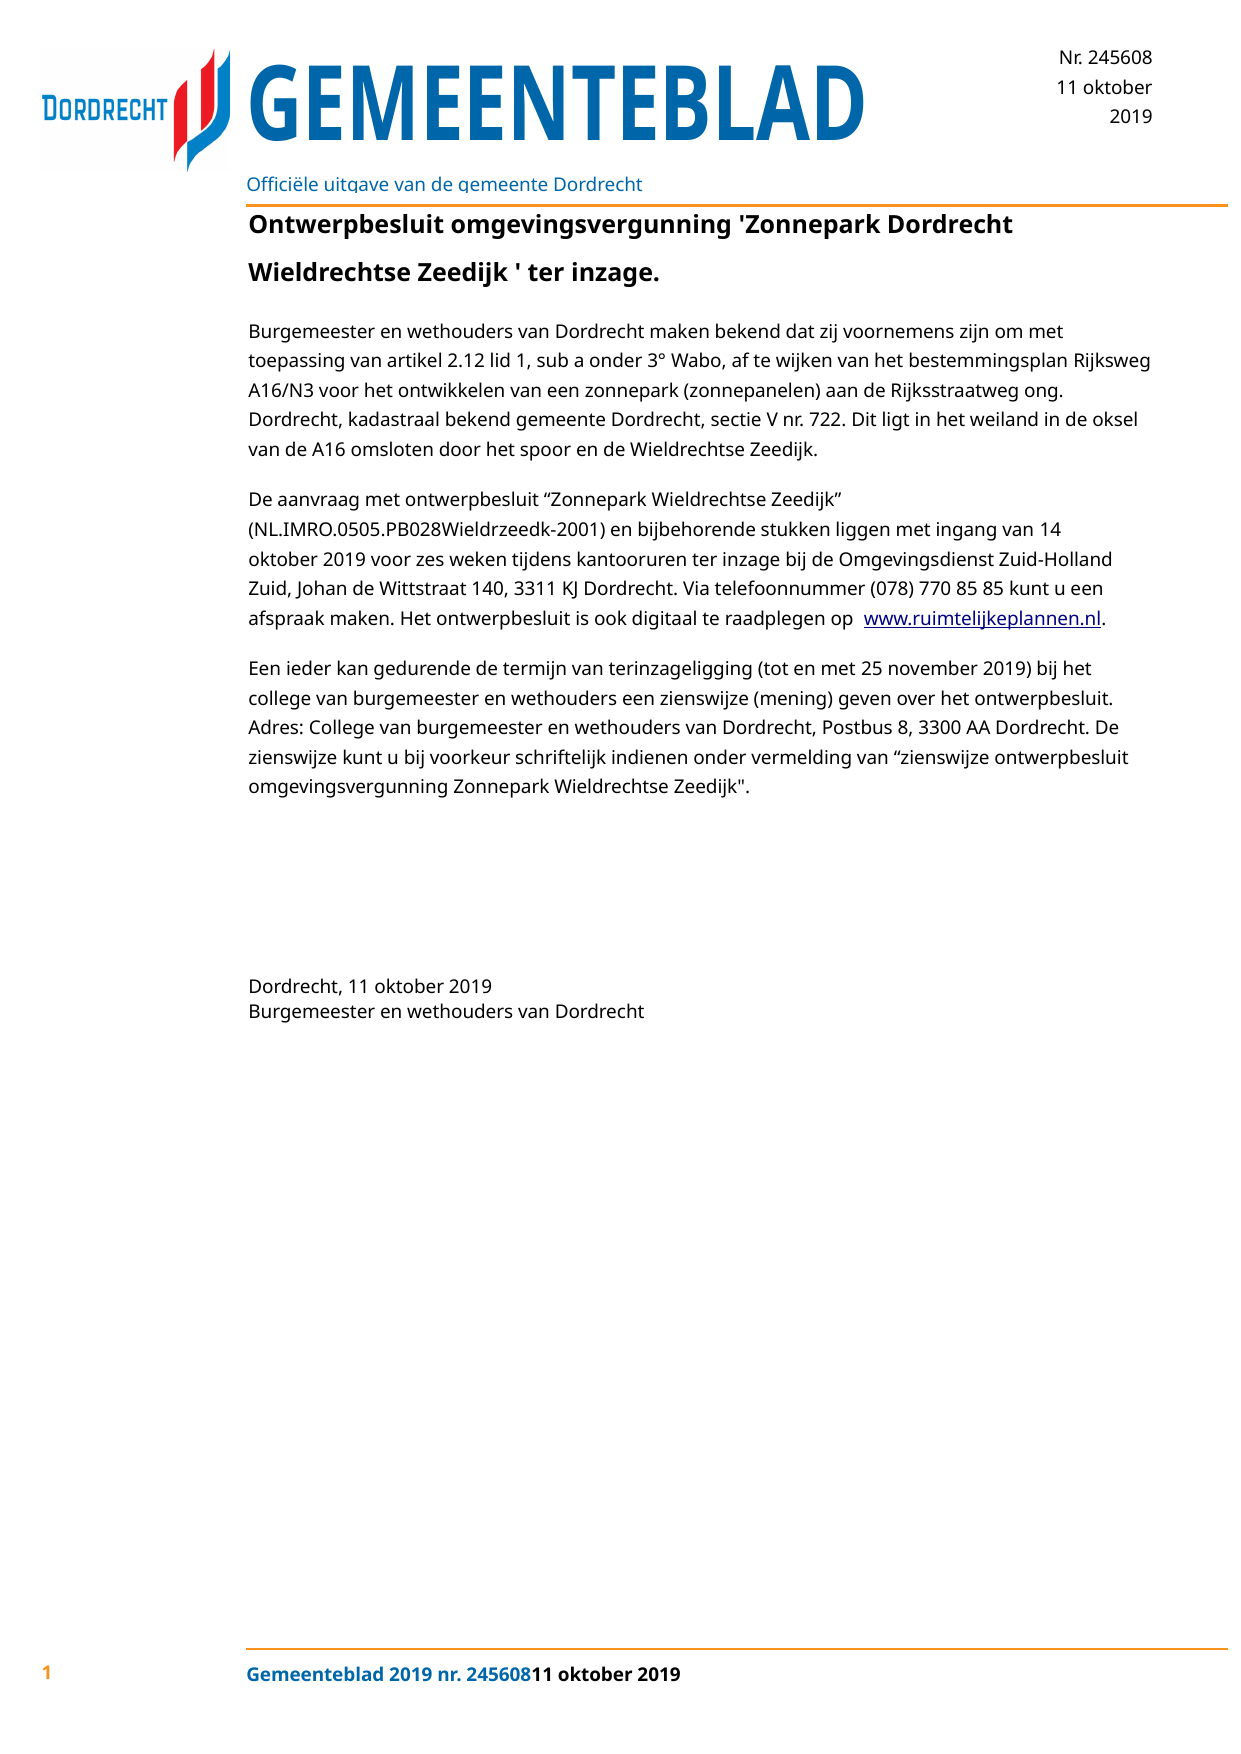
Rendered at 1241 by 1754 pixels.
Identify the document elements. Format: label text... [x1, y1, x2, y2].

picture [41, 47, 231, 172]
text Ontwerpbesluit omgevingsvergunning 'Zonnepark Dordrecht Wieldrechtse Zeedijk ' ter inzage. [248, 207, 1152, 288]
text Een ieder kan gedurende de termijn van terinzageligging (tot en met 25 november 2019) bij het college van burgemeester en wethouders een zienswijze (mening) geven over het ontwerpbesluit. Adres: College van burgemeester en wethouders van Dordrecht, Postbus 8, 3300 AA Dordrecht. De zienswijze kunt u bij voorkeur schriftelijk indienen onder vermelding van “zienswijze ontwerpbesluit omgevingsvergunning Zonnepark Wieldrechtse Zeedijk". [248, 655, 1152, 799]
text Burgemeester en wethouders van Dordrecht maken bekend dat zij voornemens zijn om met toepassing van artikel 2.12 lid 1, sub a onder 3° Wabo, af te wijken van het bestemmingsplan Rijksweg A16/N3 voor het ontwikkelen van een zonnepark (zonnepanelen) aan de Rijksstraatweg ong. Dordrecht, kadastraal bekend gemeente Dordrecht, sectie V nr. 722. Dit ligt in het weiland in de oksel van de A16 omsloten door het spoor en de Wieldrechtse Zeedijk. [248, 318, 1152, 462]
text Burgemeester en wethouders van Dordrecht [248, 998, 1152, 1024]
text De aanvraag met ontwerpbesluit “Zonnepark Wieldrechtse Zeedijk” (NL.IMRO.0505.PB028Wieldrzeedk-2001) en bijbehorende stukken liggen met ingang van 14 oktober 2019 voor zes weken tijdens kantooruren ter inzage bij de Omgevingsdienst Zuid-Holland Zuid, Johan de Wittstraat 140, 3311 KJ Dordrecht. Via telefoonnummer (078) 770 85 85 kunt u een afspraak maken. Het ontwerpbesluit is ook digitaal te raadplegen op www.ruimtelijkeplannen.nl. [248, 487, 1152, 631]
text Dordrecht, 11 oktober 2019 [248, 973, 1152, 998]
